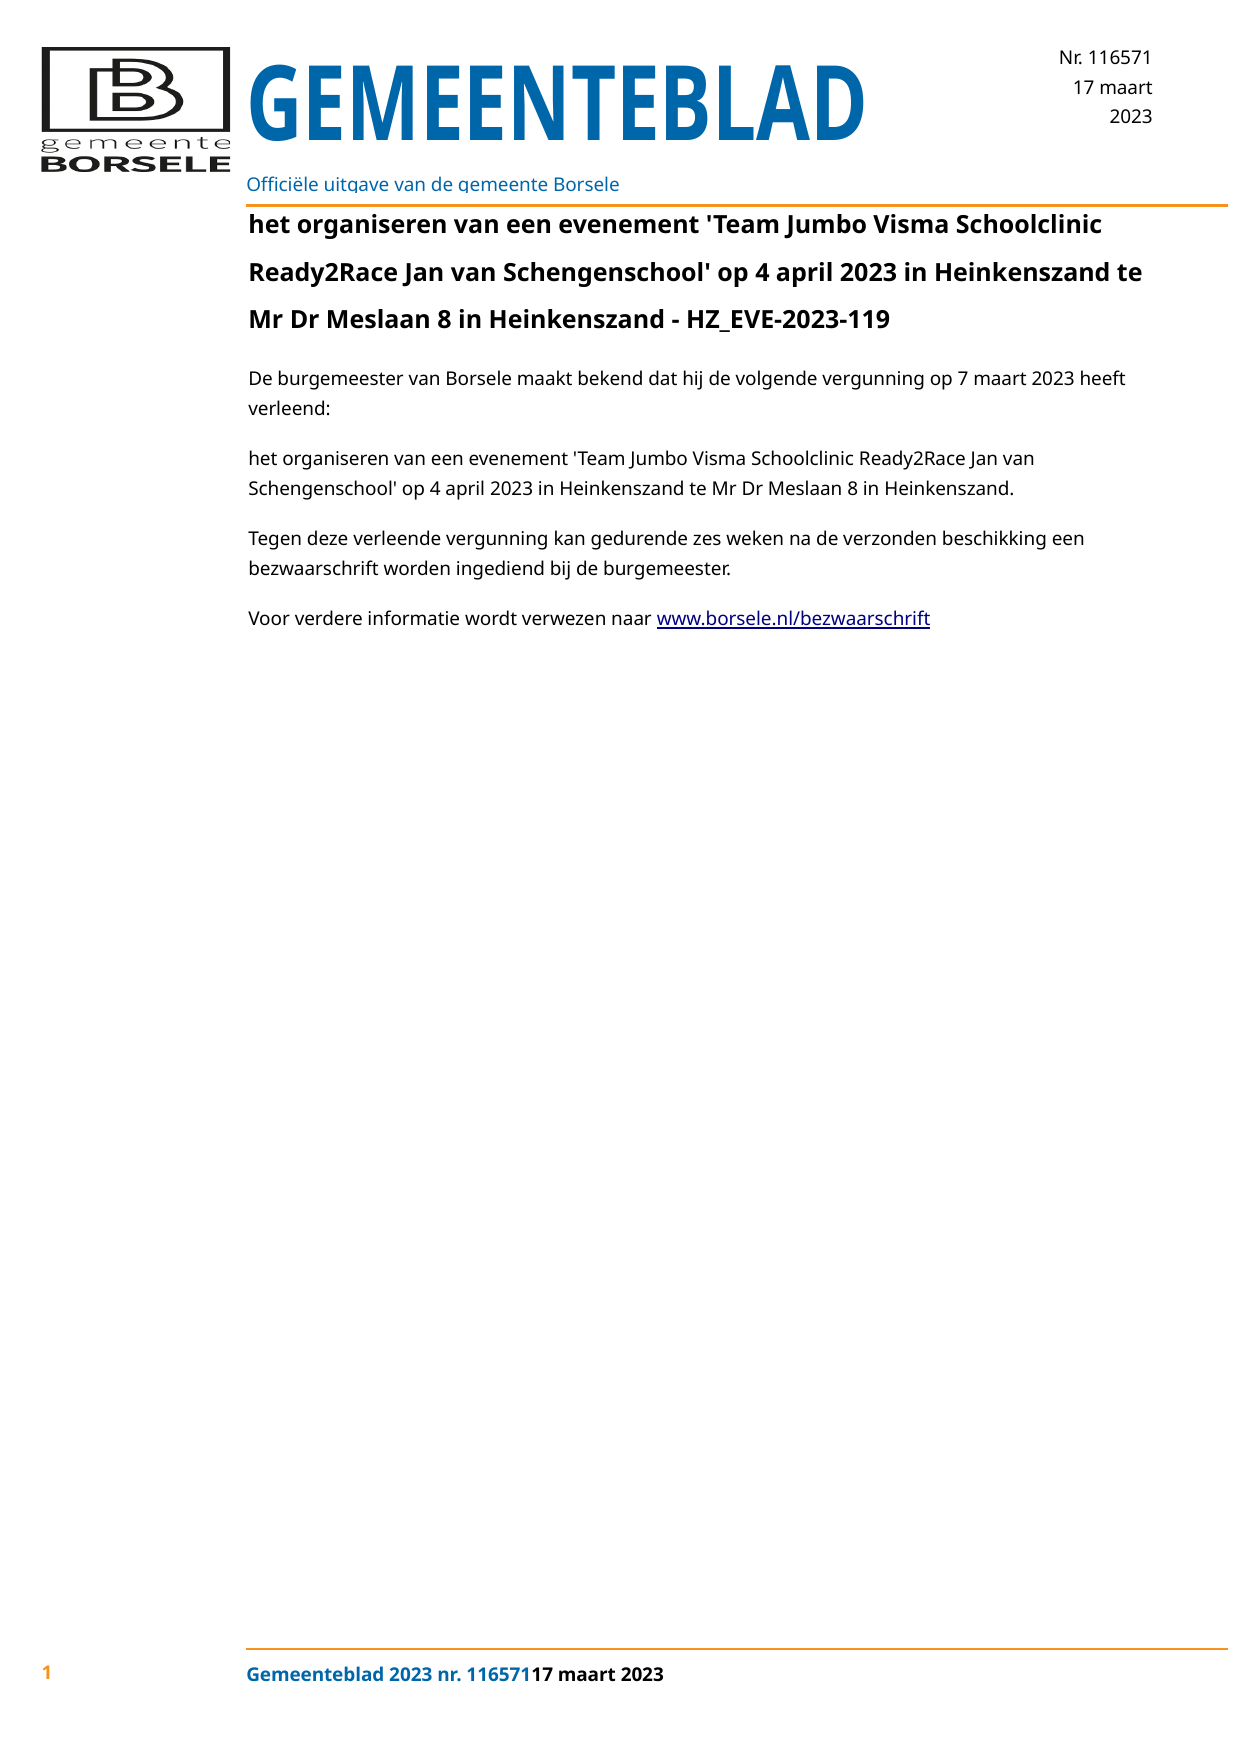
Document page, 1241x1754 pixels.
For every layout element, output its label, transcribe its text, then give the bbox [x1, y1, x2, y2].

picture [41, 47, 231, 172]
text De burgemeester van Borsele maakt bekend dat hij de volgende vergunning op 7 maart 2023 heeft verleend: [248, 366, 1152, 421]
text het organiseren van een evenement 'Team Jumbo Visma Schoolclinic Ready2Race Jan van Schengenschool' op 4 april 2023 in Heinkenszand te Mr Dr Meslaan 8 in Heinkenszand. [248, 446, 1152, 501]
text Voor verdere informatie wordt verwezen naar www.borsele.nl/bezwaarschrift [248, 606, 1152, 631]
text Tegen deze verleende vergunning kan gedurende zes weken na de verzonden beschikking een bezwaarschrift worden ingediend bij de burgemeester. [248, 526, 1152, 581]
text het organiseren van een evenement 'Team Jumbo Visma Schoolclinic Ready2Race Jan van Schengenschool' op 4 april 2023 in Heinkenszand te Mr Dr Meslaan 8 in Heinkenszand - HZ_EVE-2023-119 [248, 207, 1152, 336]
